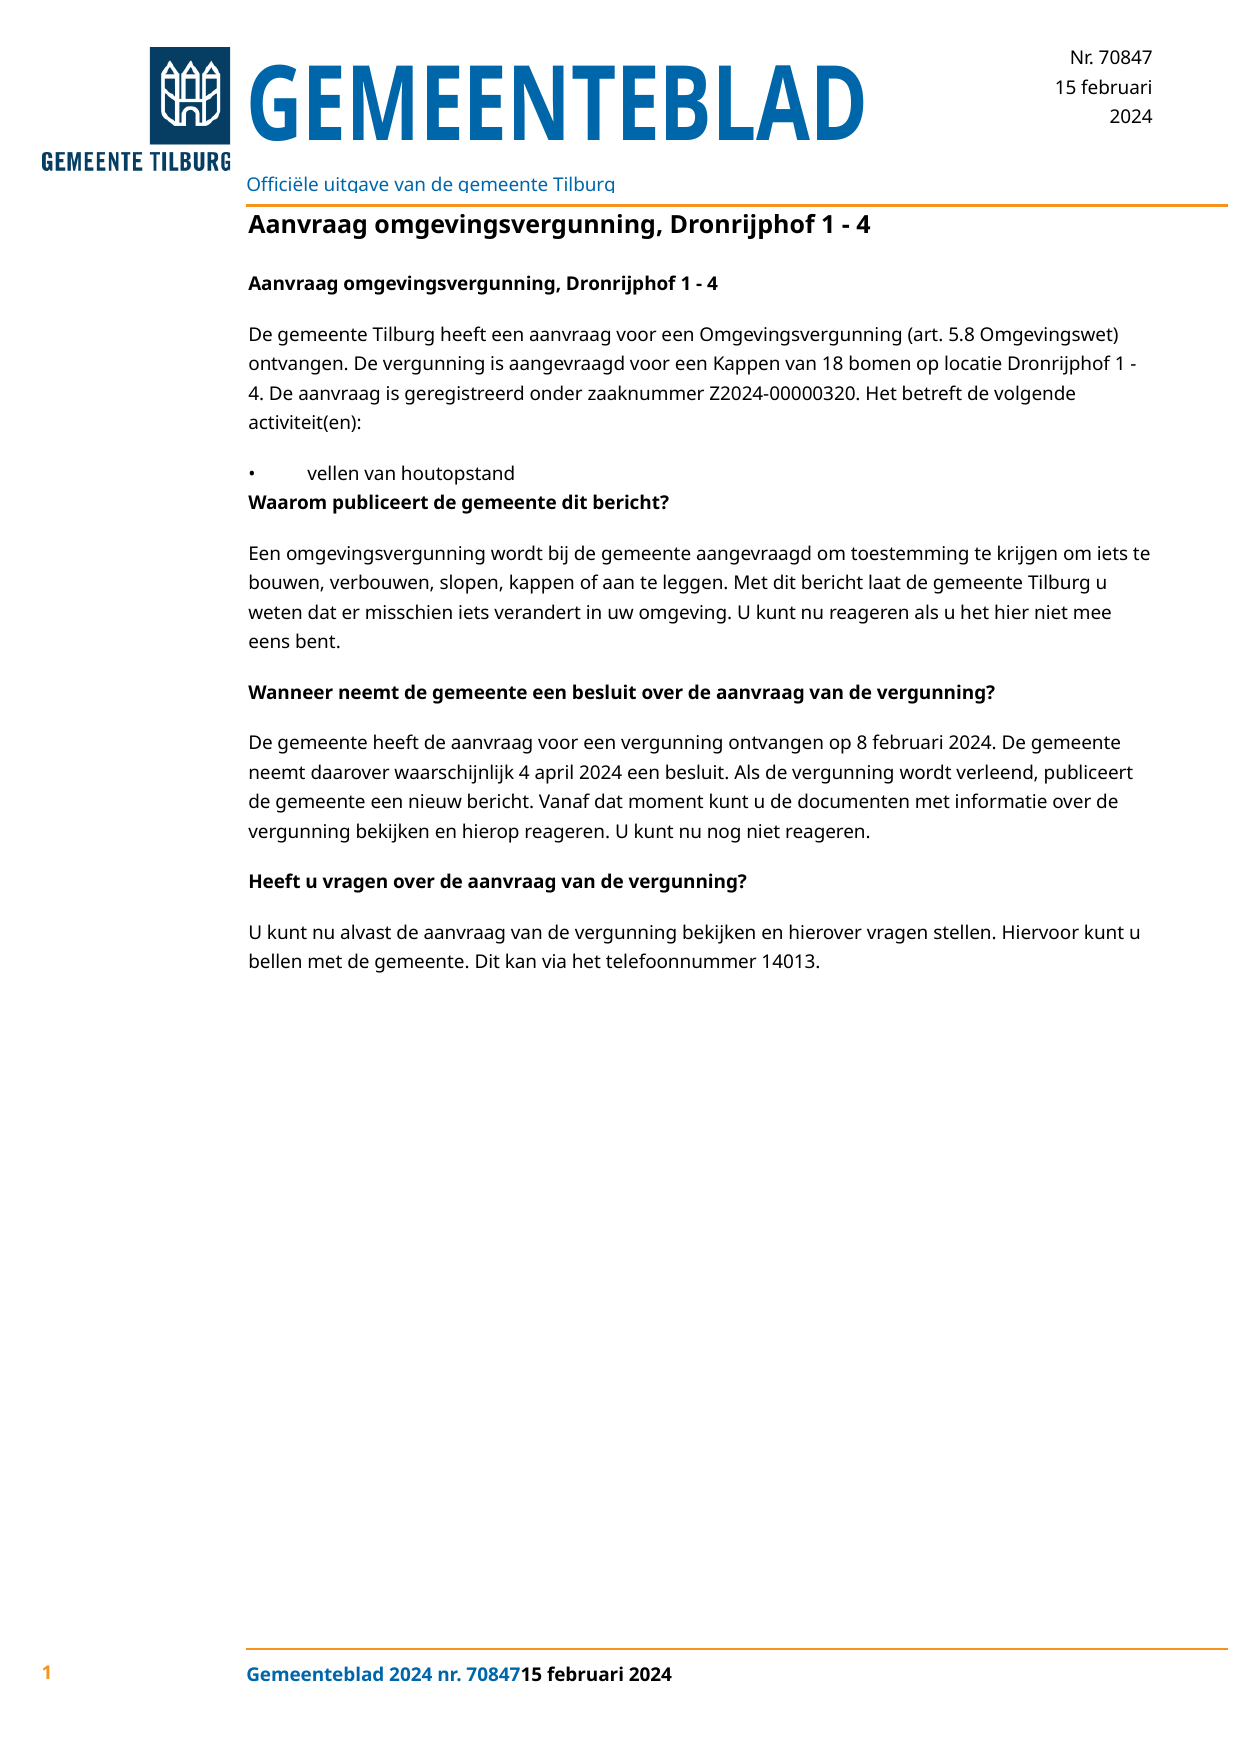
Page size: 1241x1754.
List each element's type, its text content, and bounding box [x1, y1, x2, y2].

text Aanvraag omgevingsvergunning, Dronrijphof 1 - 4 [248, 207, 1152, 241]
text U kunt nu alvast de aanvraag van de vergunning bekijken en hierover vragen stellen. Hiervoor kunt u bellen met de gemeente. Dit kan via het telefoonnummer 14013. [248, 919, 1152, 974]
text Wanneer neemt de gemeente een besluit over de aanvraag van de vergunning? [248, 679, 1152, 705]
text Aanvraag omgevingsvergunning, Dronrijphof 1 - 4 [248, 270, 1152, 296]
text De gemeente Tilburg heeft een aanvraag voor een Omgevingsvergunning (art. 5.8 Omgevingswet) ontvangen. De vergunning is aangevraagd voor een Kappen van 18 bomen op locatie Dronrijphof 1 - 4. De aanvraag is geregistreerd onder zaaknummer Z2024-00000320. Het betreft de volgende activiteit(en): [248, 321, 1152, 435]
list vellen van houtopstand [248, 460, 1152, 486]
text Heeft u vragen over de aanvraag van de vergunning? [248, 869, 1152, 894]
text Een omgevingsvergunning wordt bij de gemeente aangevraagd om toestemming te krijgen om iets te bouwen, verbouwen, slopen, kappen of aan te leggen. Met dit bericht laat de gemeente Tilburg u weten dat er misschien iets verandert in uw omgeving. U kunt nu reageren als u het hier niet mee eens bent. [248, 540, 1152, 654]
picture [41, 47, 231, 172]
text De gemeente heeft de aanvraag voor een vergunning ontvangen op 8 februari 2024. De gemeente neemt daarover waarschijnlijk 4 april 2024 een besluit. Als de vergunning wordt verleend, publiceert de gemeente een nieuw bericht. Vanaf dat moment kunt u de documenten met informatie over de vergunning bekijken en hierop reageren. U kunt nu nog niet reageren. [248, 729, 1152, 844]
text Waarom publiceert de gemeente dit bericht? [248, 489, 1152, 515]
